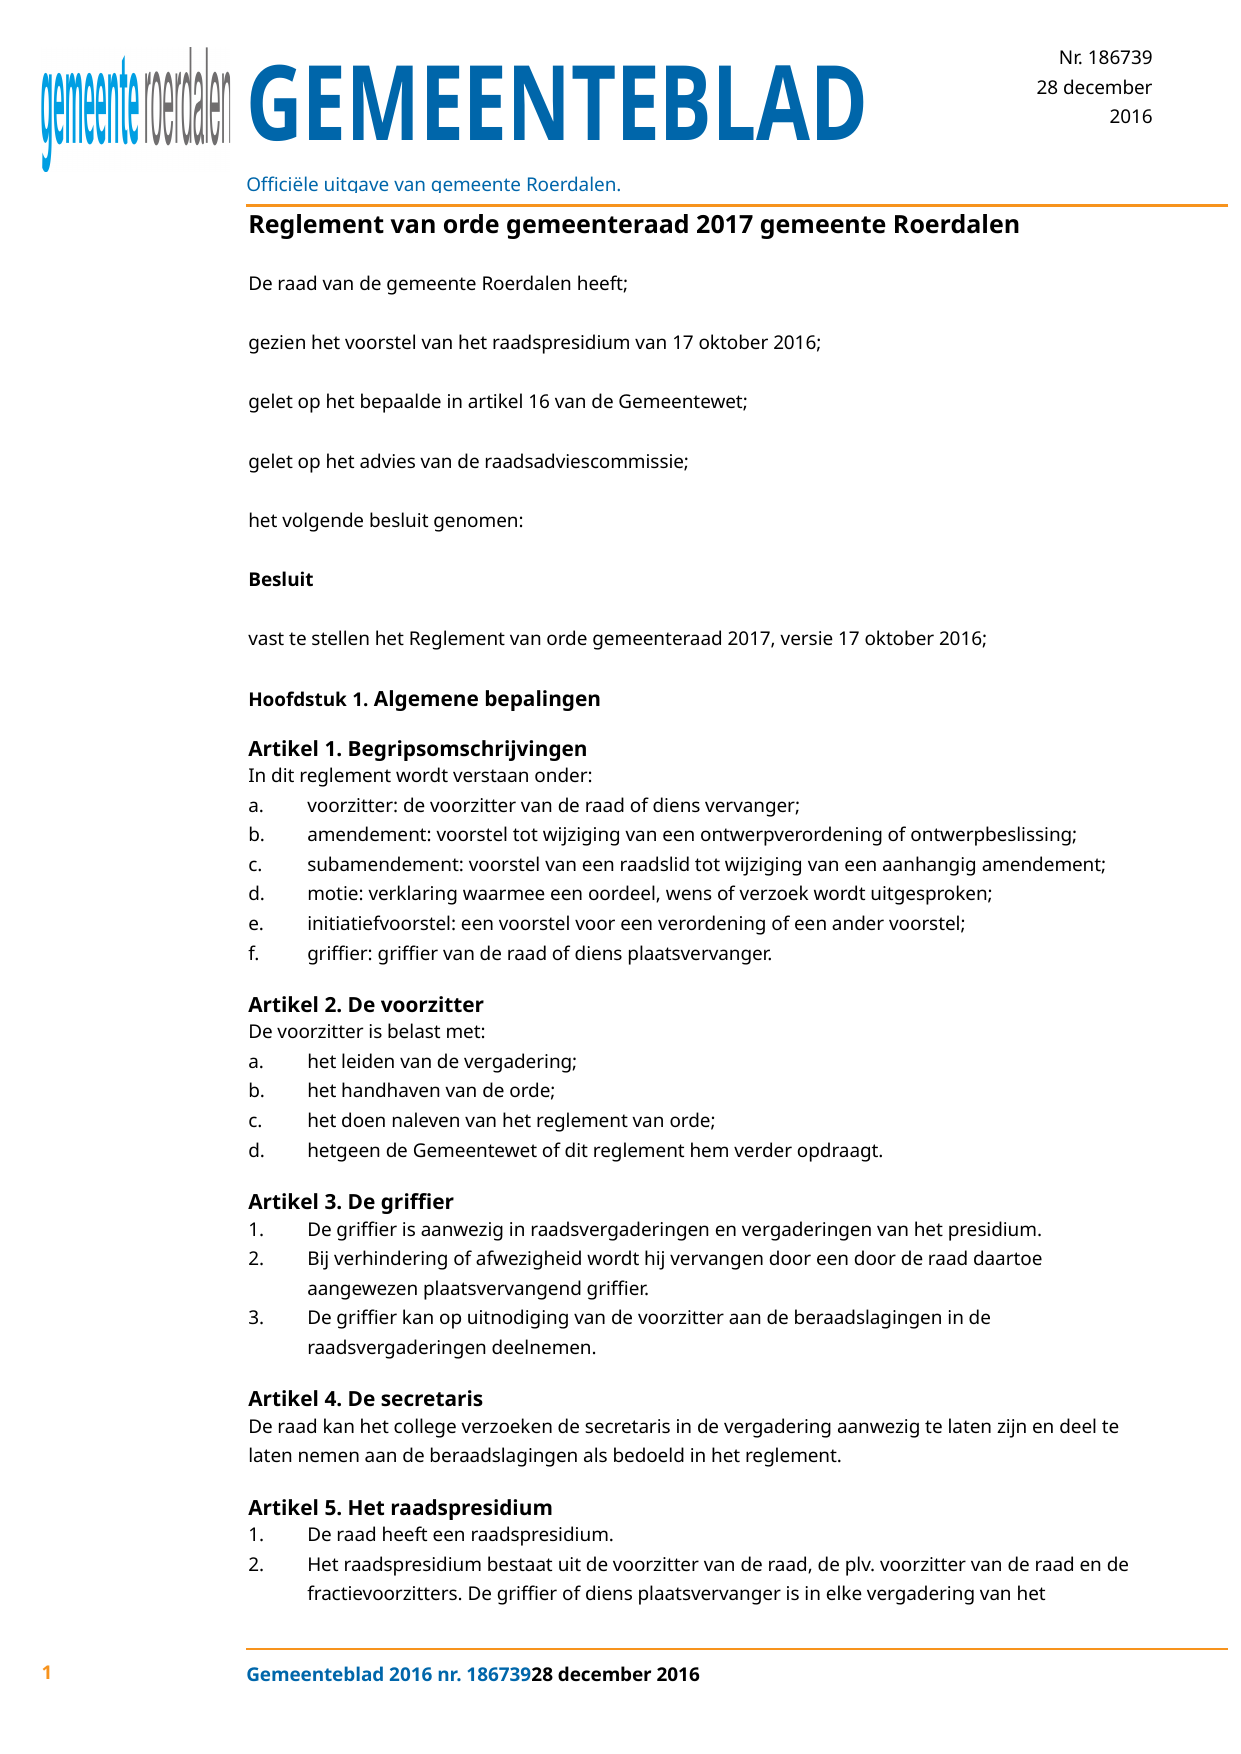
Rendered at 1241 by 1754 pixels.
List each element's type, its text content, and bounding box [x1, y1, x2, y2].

list hetgeen de Gemeentewet of dit reglement hem verder opdraagt. [248, 1137, 1152, 1163]
list voorzitter: de voorzitter van de raad of diens vervanger; [248, 792, 1152, 817]
list De griffier kan op uitnodiging van de voorzitter aan de beraadslagingen in de raadsvergaderingen deelnemen. [248, 1304, 1152, 1360]
text gezien het voorstel van het raadspresidium van 17 oktober 2016; [248, 329, 1152, 355]
list het leiden van de vergadering; [248, 1048, 1152, 1074]
text Artikel 4. De secretaris [248, 1384, 1152, 1413]
text het volgende besluit genomen: [248, 507, 1152, 533]
list amendement: voorstel tot wijziging van een ontwerpverordening of ontwerpbeslissing; [248, 821, 1152, 847]
text In dit reglement wordt verstaan onder: [248, 762, 1152, 788]
list De raad heeft een raadspresidium. [248, 1521, 1152, 1547]
text gelet op het advies van de raadsadviescommissie; [248, 448, 1152, 473]
picture [41, 47, 231, 172]
list griffier: griffier van de raad of diens plaatsvervanger. [248, 940, 1152, 965]
list het handhaven van de orde; [248, 1078, 1152, 1103]
text Reglement van orde gemeenteraad 2017 gemeente Roerdalen [248, 207, 1152, 241]
text Artikel 3. De griffier [248, 1187, 1152, 1216]
list Bij verhindering of afwezigheid wordt hij vervangen door een door de raad daartoe aangewezen plaatsvervangend griffier. [248, 1245, 1152, 1301]
text Artikel 5. Het raadspresidium [248, 1493, 1152, 1521]
list motie: verklaring waarmee een oordeel, wens of verzoek wordt uitgesproken; [248, 881, 1152, 906]
list het doen naleven van het reglement van orde; [248, 1107, 1152, 1133]
text vast te stellen het Reglement van orde gemeenteraad 2017, versie 17 oktober 2016; [248, 625, 1152, 651]
text De voorzitter is belast met: [248, 1018, 1152, 1044]
list subamendement: voorstel van een raadslid tot wijziging van een aanhangig amendement; [248, 851, 1152, 877]
text Artikel 2. De voorzitter [248, 990, 1152, 1018]
text Besluit [248, 566, 1152, 592]
text De raad van de gemeente Roerdalen heeft; [248, 270, 1152, 296]
text De raad kan het college verzoeken de secretaris in de vergadering aanwezig te laten zijn en deel te laten nemen aan de beraadslagingen als bedoeld in het reglement. [248, 1413, 1152, 1468]
text Artikel 1. Begripsomschrijvingen [248, 734, 1152, 762]
list De griffier is aanwezig in raadsvergaderingen en vergaderingen van het presidium. [248, 1216, 1152, 1241]
list Het raadspresidium bestaat uit de voorzitter van de raad, de plv. voorzitter van de raad en de fractievoorzitters. De griffier of diens plaatsvervanger is in elke vergadering van het [248, 1551, 1152, 1606]
text Hoofdstuk 1. Algemene bepalingen [248, 684, 1152, 713]
picture [41, 134, 48, 172]
list initiatiefvoorstel: een voorstel voor een verordening of een ander voorstel; [248, 910, 1152, 936]
text gelet op het bepaalde in artikel 16 van de Gemeentewet; [248, 389, 1152, 414]
